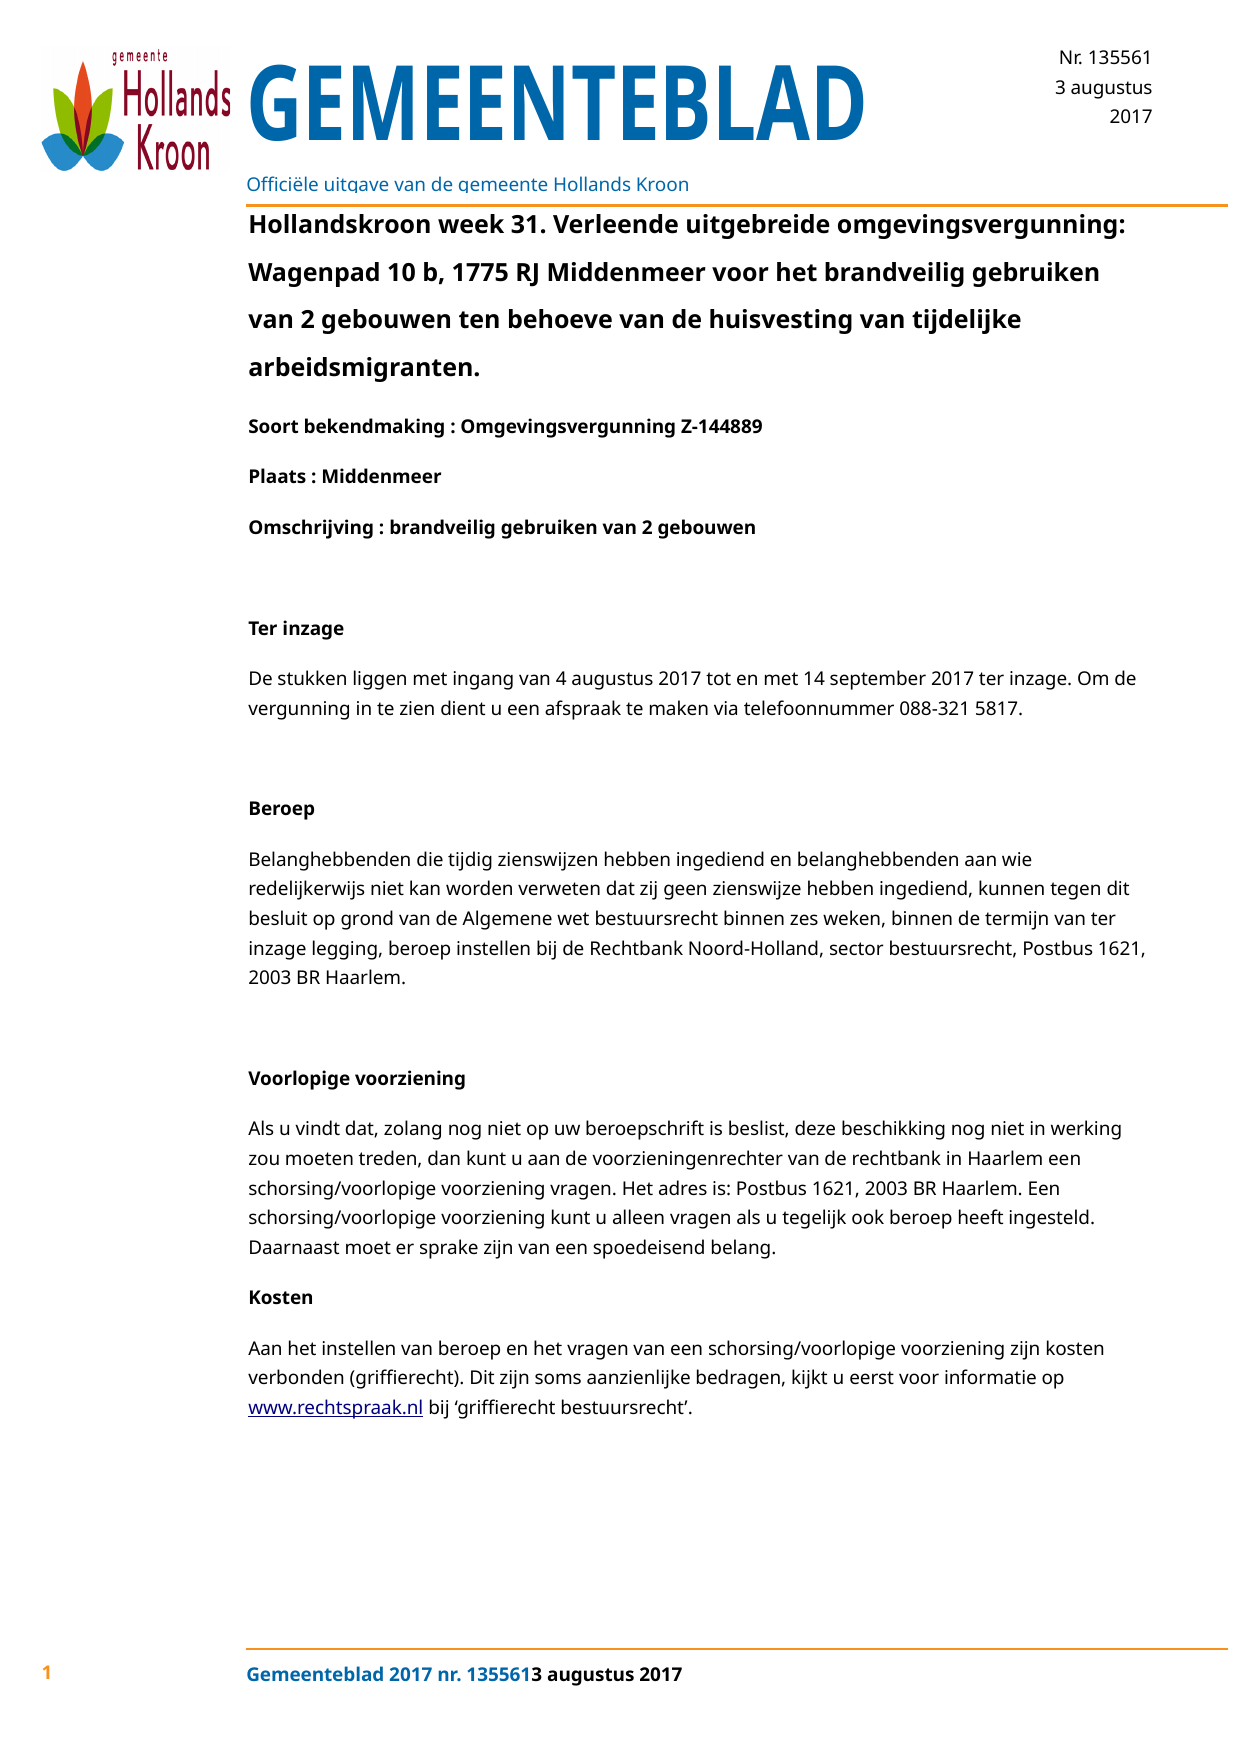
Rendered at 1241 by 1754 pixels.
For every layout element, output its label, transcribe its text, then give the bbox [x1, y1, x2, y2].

text Omschrijving : brandveilig gebruiken van 2 gebouwen [248, 514, 1152, 540]
text Belanghebbenden die tijdig zienswijzen hebben ingediend en belanghebbenden aan wie redelijkerwijs niet kan worden verweten dat zij geen zienswijze hebben ingediend, kunnen tegen dit besluit op grond van de Algemene wet bestuursrecht binnen zes weken, binnen de termijn van ter inzage legging, beroep instellen bij de Rechtbank Noord-Holland, sector bestuursrecht, Postbus 1621, 2003 BR Haarlem. [248, 846, 1152, 990]
text Plaats : Middenmeer [248, 463, 1152, 489]
text Hollandskroon week 31. Verleende uitgebreide omgevingsvergunning: Wagenpad 10 b, 1775 RJ Middenmeer voor het brandveilig gebruiken van 2 gebouwen ten behoeve van de huisvesting van tijdelijke arbeidsmigranten. [248, 207, 1152, 384]
text Beroep [248, 796, 1152, 821]
text Als u vindt dat, zolang nog niet op uw beroepschrift is beslist, deze beschikking nog niet in werking zou moeten treden, dan kunt u aan de voorzieningenrechter van de rechtbank in Haarlem een schorsing/voorlopige voorziening vragen. Het adres is: Postbus 1621, 2003 BR Haarlem. Een schorsing/voorlopige voorziening kunt u alleen vragen als u tegelijk ook beroep heeft ingesteld. Daarnaast moet er sprake zijn van een spoedeisend belang. [248, 1116, 1152, 1260]
text Soort bekendmaking : Omgevingsvergunning Z-144889 [248, 413, 1152, 439]
text De stukken liggen met ingang van 4 augustus 2017 tot en met 14 september 2017 ter inzage. Om de vergunning in te zien dient u een afspraak te maken via telefoonnummer 088-321 5817. [248, 665, 1152, 721]
text Voorlopige voorziening [248, 1065, 1152, 1091]
picture [41, 47, 231, 172]
text Kosten [248, 1284, 1152, 1310]
text Aan het instellen van beroep en het vragen van een schorsing/voorlopige voorziening zijn kosten verbonden (griffierecht). Dit zijn soms aanzienlijke bedragen, kijkt u eerst voor informatie op www.rechtspraak.nl bij ‘griffierecht bestuursrecht’. [248, 1335, 1152, 1420]
text Ter inzage [248, 615, 1152, 641]
